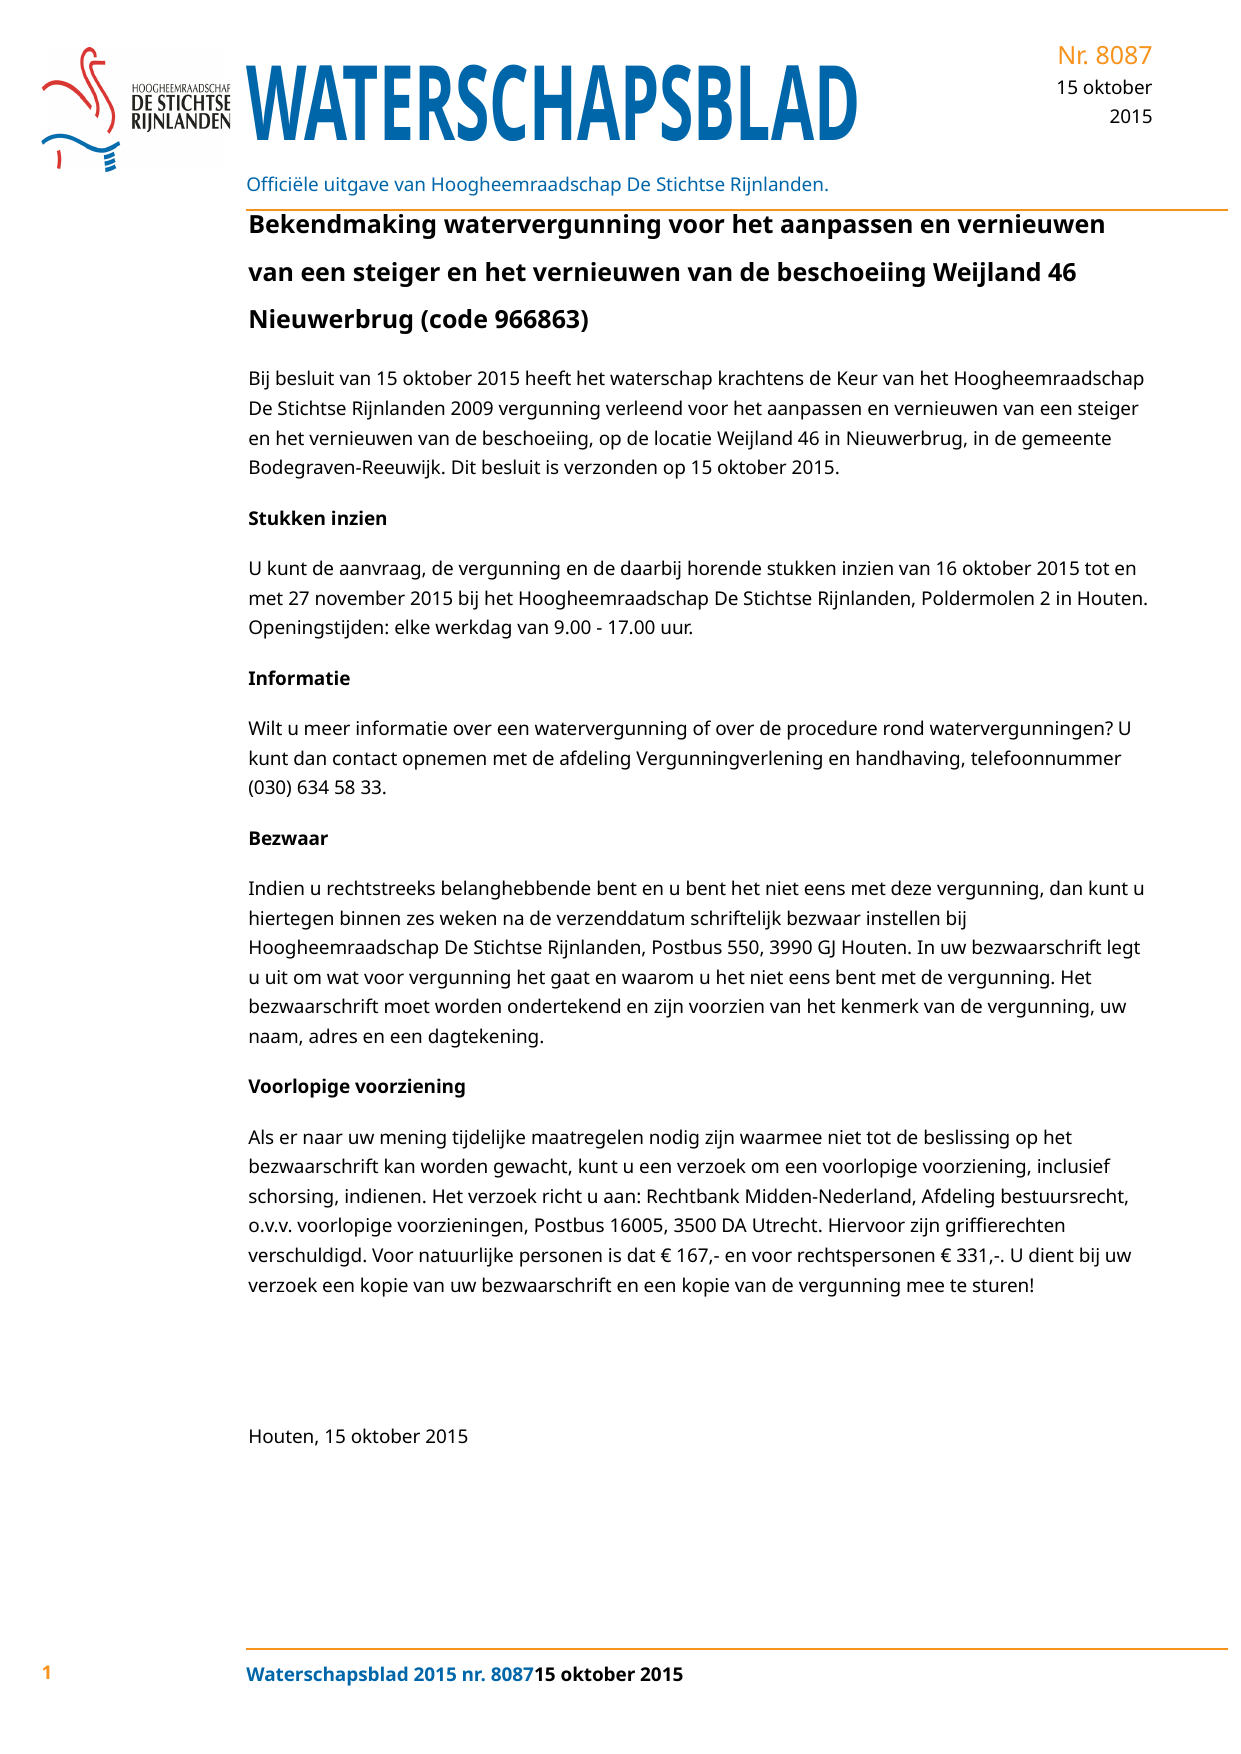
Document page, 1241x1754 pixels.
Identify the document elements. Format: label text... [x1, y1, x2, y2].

text Informatie [248, 665, 1152, 690]
text Indien u rechtstreeks belanghebbende bent en u bent het niet eens met deze vergunning, dan kunt u hiertegen binnen zes weken na de verzenddatum schriftelijk bezwaar instellen bij Hoogheemraadschap De Stichtse Rijnlanden, Postbus 550, 3990 GJ Houten. In uw bezwaarschrift legt u uit om wat voor vergunning het gaat en waarom u het niet eens bent met de vergunning. Het bezwaarschrift moet worden ondertekend en zijn voorzien van het kenmerk van de vergunning, uw naam, adres en een dagtekening. [248, 875, 1152, 1049]
picture [41, 47, 231, 172]
text U kunt de aanvraag, de vergunning en de daarbij horende stukken inzien van 16 oktober 2015 tot en met 27 november 2015 bij het Hoogheemraadschap De Stichtse Rijnlanden, Poldermolen 2 in Houten. Openingstijden: elke werkdag van 9.00 - 17.00 uur. [248, 555, 1152, 640]
text Voorlopige voorziening [248, 1073, 1152, 1099]
text Als er naar uw mening tijdelijke maatregelen nodig zijn waarmee niet tot de beslissing op het bezwaarschrift kan worden gewacht, kunt u een verzoek om een voorlopige voorziening, inclusief schorsing, indienen. Het verzoek richt u aan: Rechtbank Midden-Nederland, Afdeling bestuursrecht, o.v.v. voorlopige voorzieningen, Postbus 16005, 3500 DA Utrecht. Hiervoor zijn griffierechten verschuldigd. Voor natuurlijke personen is dat € 167,- en voor rechtspersonen € 331,-. U dient bij uw verzoek een kopie van uw bezwaarschrift en een kopie van de vergunning mee te sturen! [248, 1124, 1152, 1297]
text Wilt u meer informatie over een watervergunning of over de procedure rond watervergunningen? U kunt dan contact opnemen met de afdeling Vergunningverlening en handhaving, telefoonnummer (030) 634 58 33. [248, 715, 1152, 800]
text Bekendmaking watervergunning voor het aanpassen en vernieuwen van een steiger en het vernieuwen van de beschoeiing Weijland 46 Nieuwerbrug (code 966863) [248, 211, 1152, 336]
text Bij besluit van 15 oktober 2015 heeft het waterschap krachtens de Keur van het Hoogheemraadschap De Stichtse Rijnlanden 2009 vergunning verleend voor het aanpassen en vernieuwen van een steiger en het vernieuwen van de beschoeiing, op de locatie Weijland 46 in Nieuwerbrug, in de gemeente Bodegraven-Reeuwijk. Dit besluit is verzonden op 15 oktober 2015. [248, 366, 1152, 480]
text Houten, 15 oktober 2015 [248, 1423, 1152, 1449]
text Stukken inzien [248, 505, 1152, 530]
text Bezwaar [248, 825, 1152, 850]
